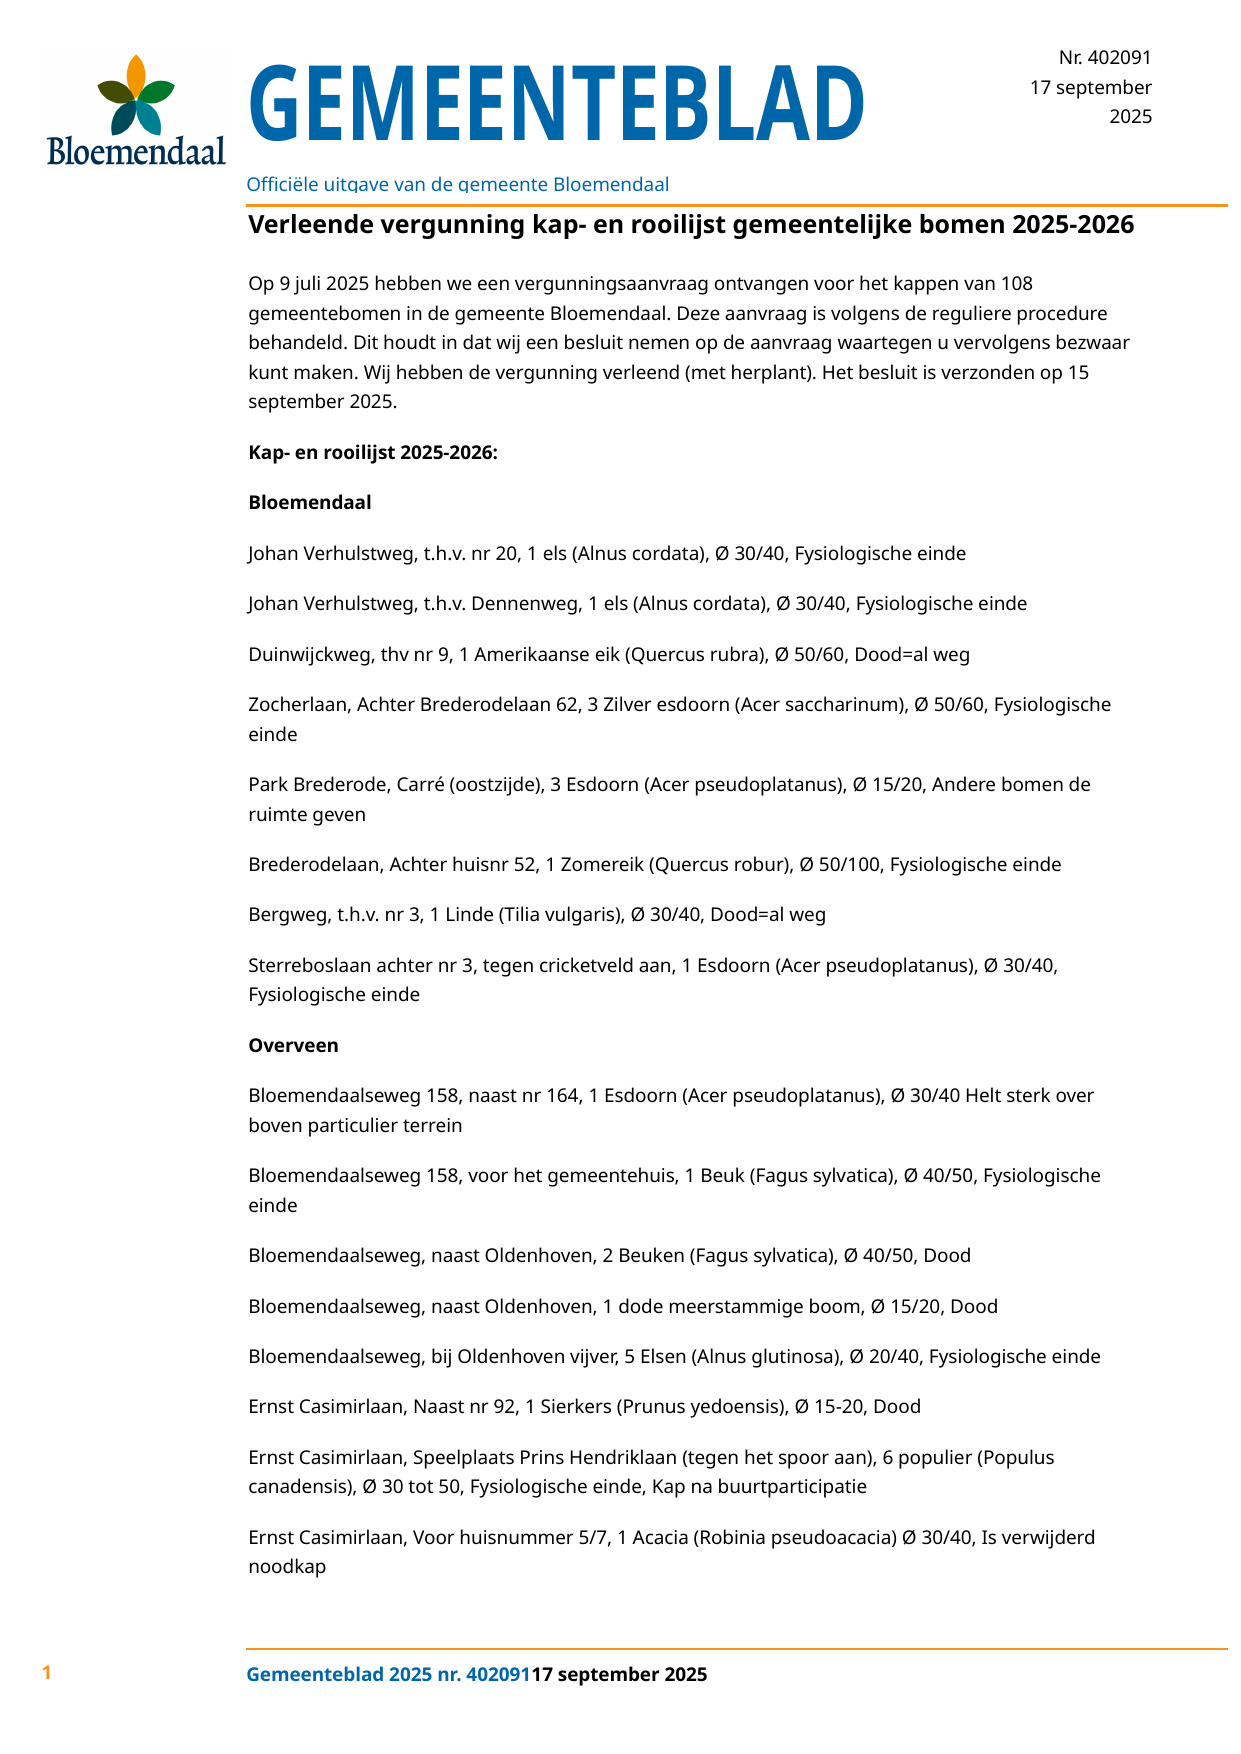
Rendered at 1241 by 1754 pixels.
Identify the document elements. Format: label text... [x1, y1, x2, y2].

text Johan Verhulstweg, t.h.v. Dennenweg, 1 els (Alnus cordata), Ø 30/40, Fysiologische einde [248, 590, 1152, 616]
text Bloemendaalseweg, naast Oldenhoven, 2 Beuken (Fagus sylvatica), Ø 40/50, Dood [248, 1242, 1152, 1268]
text Zocherlaan, Achter Brederodelaan 62, 3 Zilver esdoorn (Acer saccharinum), Ø 50/60, Fysiologische einde [248, 691, 1152, 746]
picture [41, 47, 231, 172]
text Bloemendaalseweg, bij Oldenhoven vijver, 5 Elsen (Alnus glutinosa), Ø 20/40, Fysiologische einde [248, 1343, 1152, 1369]
text Bloemendaal [248, 489, 1152, 515]
text Verleende vergunning kap- en rooilijst gemeentelijke bomen 2025-2026 [248, 207, 1152, 241]
text Park Brederode, Carré (oostzijde), 3 Esdoorn (Acer pseudoplatanus), Ø 15/20, Andere bomen de ruimte geven [248, 771, 1152, 826]
text Brederodelaan, Achter huisnr 52, 1 Zomereik (Quercus robur), Ø 50/100, Fysiologische einde [248, 851, 1152, 877]
text Bloemendaalseweg, naast Oldenhoven, 1 dode meerstammige boom, Ø 15/20, Dood [248, 1293, 1152, 1318]
text Ernst Casimirlaan, Naast nr 92, 1 Sierkers (Prunus yedoensis), Ø 15-20, Dood [248, 1394, 1152, 1419]
text Overveen [248, 1032, 1152, 1058]
text Ernst Casimirlaan, Speelplaats Prins Hendriklaan (tegen het spoor aan), 6 populier (Populus canadensis), Ø 30 tot 50, Fysiologische einde, Kap na buurtparticipatie [248, 1444, 1152, 1499]
text Kap- en rooilijst 2025-2026: [248, 439, 1152, 465]
text Duinwijckweg, thv nr 9, 1 Amerikaanse eik (Quercus rubra), Ø 50/60, Dood=al weg [248, 641, 1152, 666]
text Sterreboslaan achter nr 3, tegen cricketveld aan, 1 Esdoorn (Acer pseudoplatanus), Ø 30/40, Fysiologische einde [248, 952, 1152, 1007]
text Bergweg, t.h.v. nr 3, 1 Linde (Tilia vulgaris), Ø 30/40, Dood=al weg [248, 902, 1152, 927]
text Bloemendaalseweg 158, voor het gemeentehuis, 1 Beuk (Fagus sylvatica), Ø 40/50, Fysiologische einde [248, 1162, 1152, 1218]
text Johan Verhulstweg, t.h.v. nr 20, 1 els (Alnus cordata), Ø 30/40, Fysiologische einde [248, 540, 1152, 566]
text Op 9 juli 2025 hebben we een vergunningsaanvraag ontvangen voor het kappen van 108 gemeentebomen in de gemeente Bloemendaal. Deze aanvraag is volgens de reguliere procedure behandeld. Dit houdt in dat wij een besluit nemen op de aanvraag waartegen u vervolgens bezwaar kunt maken. Wij hebben de vergunning verleend (met herplant). Het besluit is verzonden op 15 september 2025. [248, 270, 1152, 414]
text Ernst Casimirlaan, Voor huisnummer 5/7, 1 Acacia (Robinia pseudoacacia) Ø 30/40, Is verwijderd noodkap [248, 1524, 1152, 1579]
text Bloemendaalseweg 158, naast nr 164, 1 Esdoorn (Acer pseudoplatanus), Ø 30/40 Helt sterk over boven particulier terrein [248, 1082, 1152, 1138]
